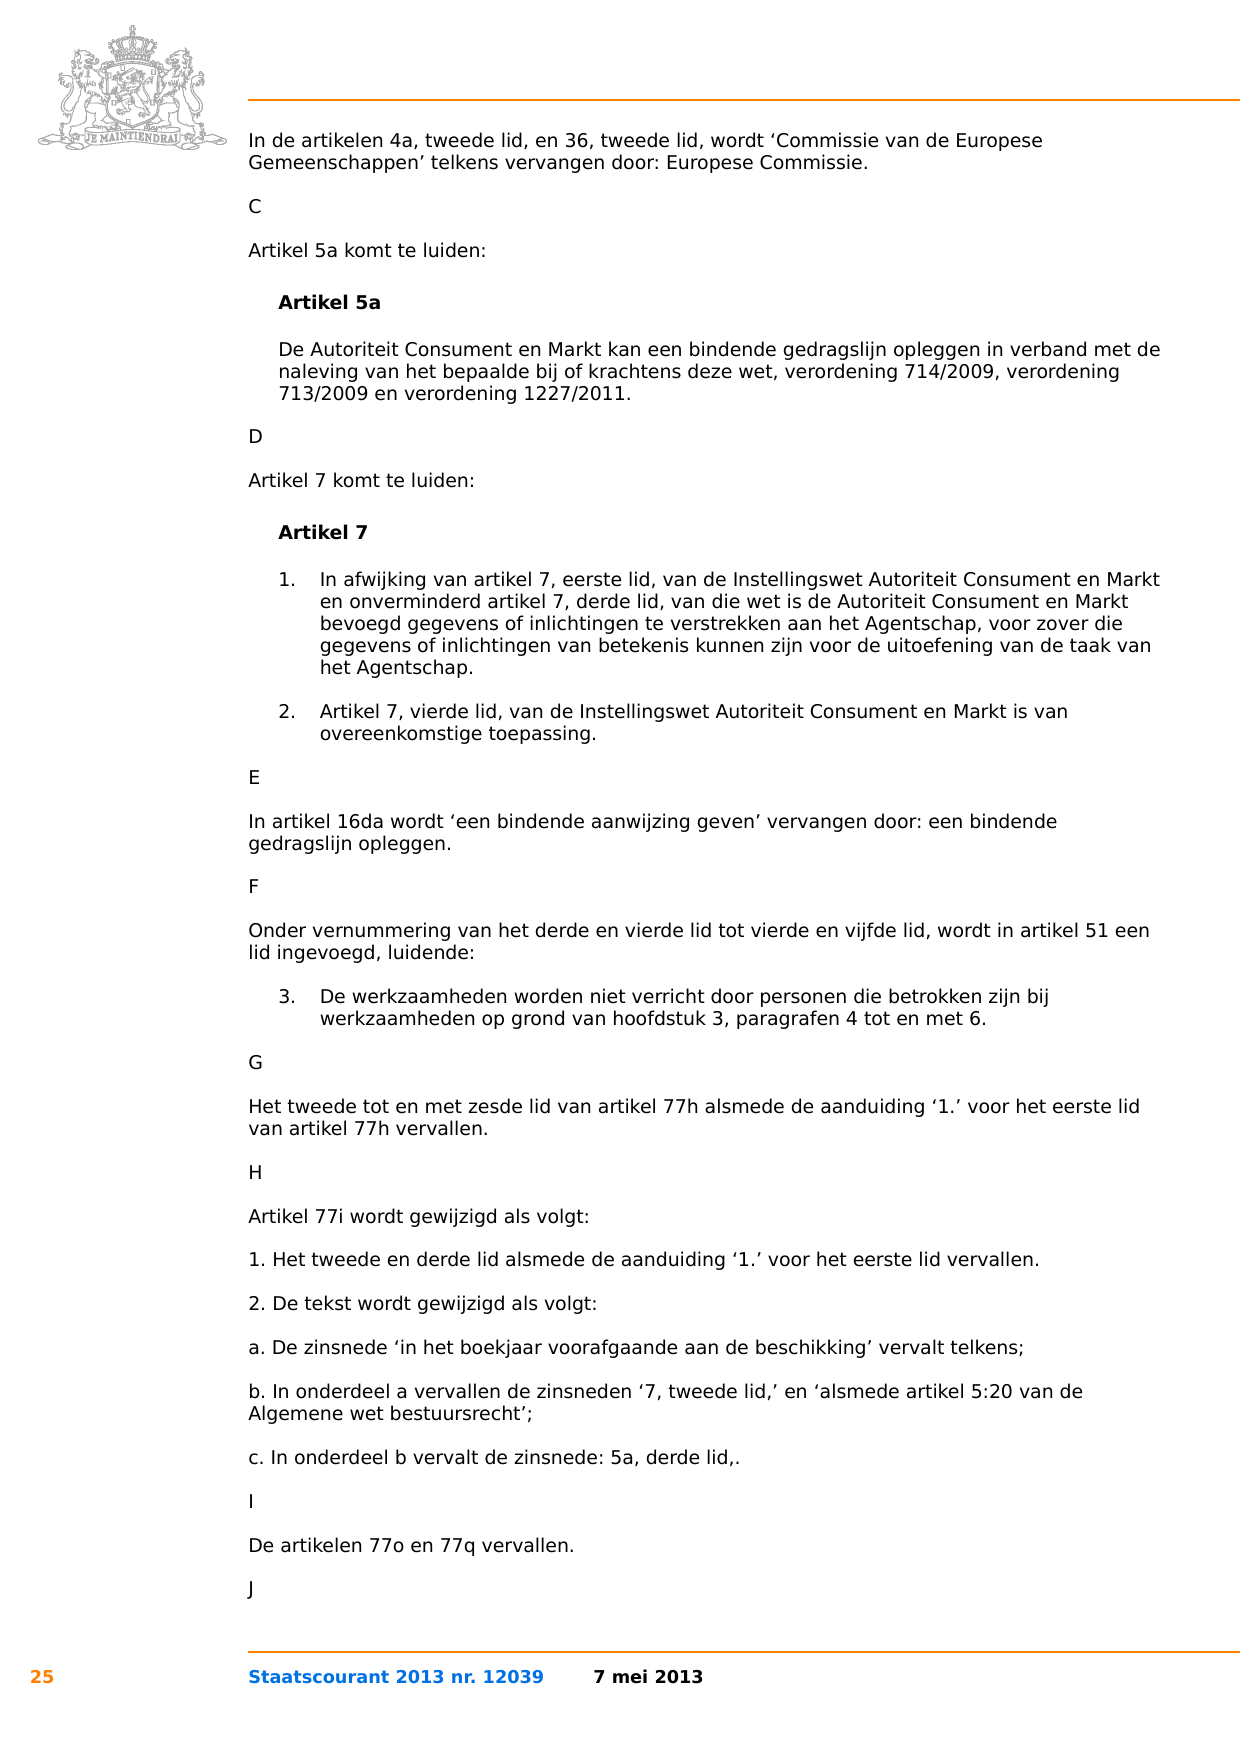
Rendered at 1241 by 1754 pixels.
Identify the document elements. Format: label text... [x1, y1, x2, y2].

text Artikel 77i wordt gewijzigd als volgt: [248, 1206, 1163, 1227]
text Artikel 7 komt te luiden: [248, 470, 1163, 492]
text De artikelen 77o en 77q vervallen. [248, 1534, 1163, 1556]
text 3. De werkzaamheden worden niet verricht door personen die betrokken zijn bij werkzaamheden op grond van hoofdstuk 3, paragrafen 4 tot en met 6. [278, 986, 1163, 1030]
text 1. Het tweede en derde lid alsmede de aanduiding ‘1.’ voor het eerste lid vervallen. [248, 1249, 1163, 1271]
text b. In onderdeel a vervallen de zinsneden ‘7, tweede lid,’ en ‘alsmede artikel 5:20 van de Algemene wet bestuursrecht’; [248, 1381, 1163, 1425]
text Het tweede tot en met zesde lid van artikel 77h alsmede de aanduiding ‘1.’ voor het eerste lid van artikel 77h vervallen. [248, 1096, 1163, 1140]
text Artikel 5a komt te luiden: [248, 239, 1163, 262]
text C [248, 196, 1163, 218]
text In de artikelen 4a, tweede lid, en 36, tweede lid, wordt ‘Commissie van de Europese Gemeenschappen’ telkens vervangen door: Europese Commissie. [248, 130, 1163, 174]
text D [248, 426, 1163, 448]
text J [248, 1578, 1163, 1600]
picture [38, 25, 227, 150]
text I [248, 1491, 1163, 1513]
text c. In onderdeel b vervalt de zinsnede: 5a, derde lid,. [248, 1447, 1163, 1469]
text De Autoriteit Consument en Markt kan een bindende gedragslijn opleggen in verband met de naleving van het bepaalde bij of krachtens deze wet, verordening 714/2009, verordening 713/2009 en verordening 1227/2011. [278, 338, 1163, 404]
subtitle Artikel 7 [278, 522, 1163, 544]
text 2. Artikel 7, vierde lid, van de Instellingswet Autoriteit Consument en Markt is van overeenkomstige toepassing. [278, 701, 1163, 745]
text 2. De tekst wordt gewijzigd als volgt: [248, 1293, 1163, 1315]
text H [248, 1162, 1163, 1184]
text 1. In afwijking van artikel 7, eerste lid, van de Instellingswet Autoriteit Consument en Markt en onverminderd artikel 7, derde lid, van die wet is de Autoriteit Consument en Markt bevoegd gegevens of inlichtingen te verstrekken aan het Agentschap, voor zover die gegevens of inlichtingen van betekenis kunnen zijn voor de uitoefening van de taak van het Agentschap. [278, 569, 1163, 679]
text G [248, 1052, 1163, 1074]
text E [248, 767, 1163, 789]
subtitle Artikel 5a [278, 292, 1163, 313]
text F [248, 876, 1163, 898]
text In artikel 16da wordt ‘een bindende aanwijzing geven’ vervangen door: een bindende gedragslijn opleggen. [248, 811, 1163, 854]
text Onder vernummering van het derde en vierde lid tot vierde en vijfde lid, wordt in artikel 51 een lid ingevoegd, luidende: [248, 920, 1163, 964]
text a. De zinsnede ‘in het boekjaar voorafgaande aan de beschikking’ vervalt telkens; [248, 1337, 1163, 1359]
